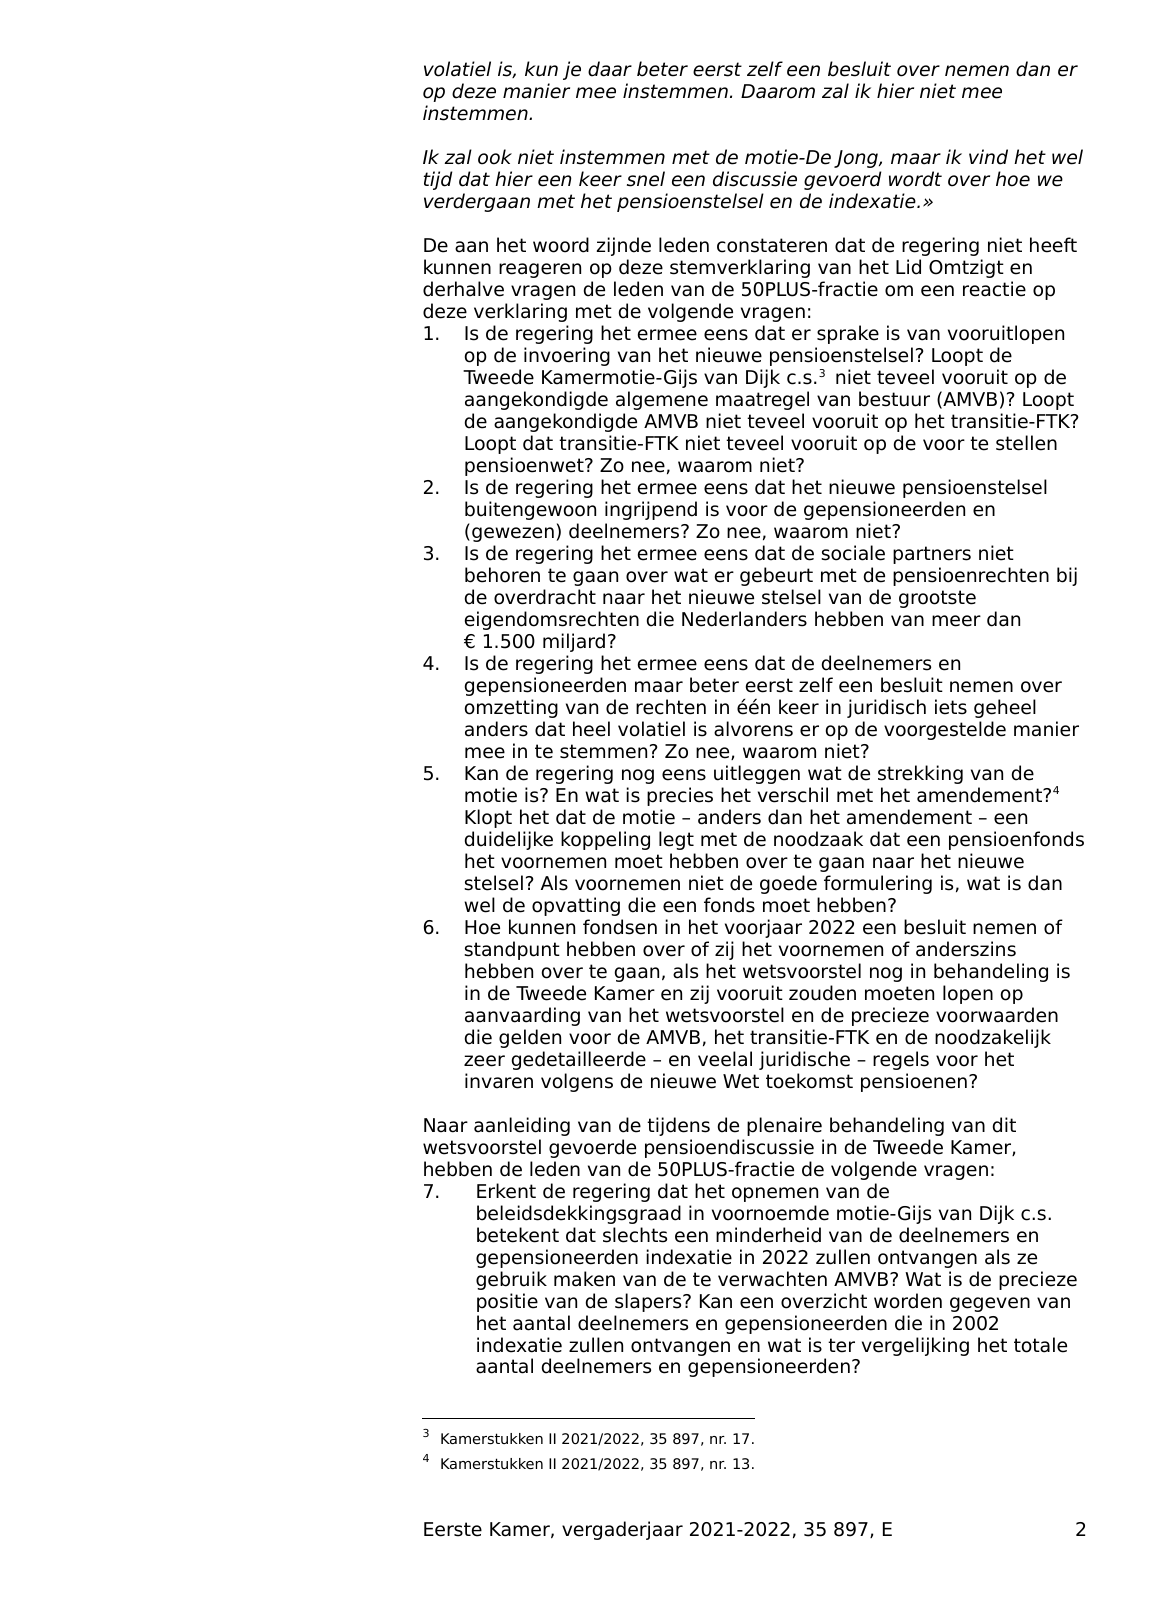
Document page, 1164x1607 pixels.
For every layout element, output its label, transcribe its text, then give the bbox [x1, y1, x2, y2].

text 4. Is de regering het ermee eens dat de deelnemers en gepensioneerden maar beter eerst zelf een besluit nemen over omzetting van de rechten in één keer in juridisch iets geheel anders dat heel volatiel is alvorens er op de voorgestelde manier mee in te stemmen? Zo nee, waarom niet? [422, 653, 1087, 763]
text volatiel is, kun je daar beter eerst zelf een besluit over nemen dan er op deze manier mee instemmen. Daarom zal ik hier niet mee instemmen. [422, 59, 1087, 125]
text 1. Is de regering het ermee eens dat er sprake is van vooruitlopen op de invoering van het nieuwe pensioenstelsel? Loopt de Tweede Kamermotie-Gijs van Dijk c.s. niet teveel vooruit op de aangekondigde algemene maatregel van bestuur (AMVB)? Loopt de aangekondigde AMVB niet teveel vooruit op het transitie-FTK? Loopt dat transitie-FTK niet teveel vooruit op de voor te stellen pensioenwet? Zo nee, waarom niet? [422, 323, 1087, 477]
text 2. Is de regering het ermee eens dat het nieuwe pensioenstelsel buitengewoon ingrijpend is voor de gepensioneerden en (gewezen) deelnemers? Zo nee, waarom niet? [422, 477, 1087, 543]
text 7. Erkent de regering dat het opnemen van de beleidsdekkingsgraad in voornoemde motie-Gijs van Dijk c.s. betekent dat slechts een minderheid van de deelnemers en gepensioneerden indexatie in 2022 zullen ontvangen als ze gebruik maken van de te verwachten AMVB? Wat is de precieze positie van de slapers? Kan een overzicht worden gegeven van het aantal deelnemers en gepensioneerden die in 2002 indexatie zullen ontvangen en wat is ter vergelijking het totale aantal deelnemers en gepensioneerden? [422, 1181, 1087, 1378]
text 5. Kan de regering nog eens uitleggen wat de strekking van de motie is? En wat is precies het verschil met het amendement? Klopt het dat de motie – anders dan het amendement – een duidelijke koppeling legt met de noodzaak dat een pensioenfonds het voornemen moet hebben over te gaan naar het nieuwe stelsel? Als voornemen niet de goede formulering is, wat is dan wel de opvatting die een fonds moet hebben? [422, 763, 1087, 917]
text 6. Hoe kunnen fondsen in het voorjaar 2022 een besluit nemen of standpunt hebben over of zij het voornemen of anderszins hebben over te gaan, als het wetsvoorstel nog in behandeling is in de Tweede Kamer en zij vooruit zouden moeten lopen op aanvaarding van het wetsvoorstel en de precieze voorwaarden die gelden voor de AMVB, het transitie-FTK en de noodzakelijk zeer gedetailleerde – en veelal juridische – regels voor het invaren volgens de nieuwe Wet toekomst pensioenen? [422, 917, 1087, 1092]
text Kamerstukken II 2021/2022, 35 897, nr. 17. [422, 1427, 1087, 1449]
text Kamerstukken II 2021/2022, 35 897, nr. 13. [422, 1452, 1087, 1474]
text Naar aanleiding van de tijdens de plenaire behandeling van dit wetsvoorstel gevoerde pensioendiscussie in de Tweede Kamer, hebben de leden van de 50PLUS-fractie de volgende vragen: [422, 1115, 1087, 1181]
text Ik zal ook niet instemmen met de motie-De Jong, maar ik vind het wel tijd dat hier een keer snel een discussie gevoerd wordt over hoe we verdergaan met het pensioenstelsel en de indexatie.» [422, 147, 1087, 213]
text De aan het woord zijnde leden constateren dat de regering niet heeft kunnen reageren op deze stemverklaring van het Lid Omtzigt en derhalve vragen de leden van de 50PLUS-fractie om een reactie op deze verklaring met de volgende vragen: [422, 235, 1087, 323]
text 3. Is de regering het ermee eens dat de sociale partners niet behoren te gaan over wat er gebeurt met de pensioenrechten bij de overdracht naar het nieuwe stelsel van de grootste eigendomsrechten die Nederlanders hebben van meer dan € 1.500 miljard? [422, 543, 1087, 653]
